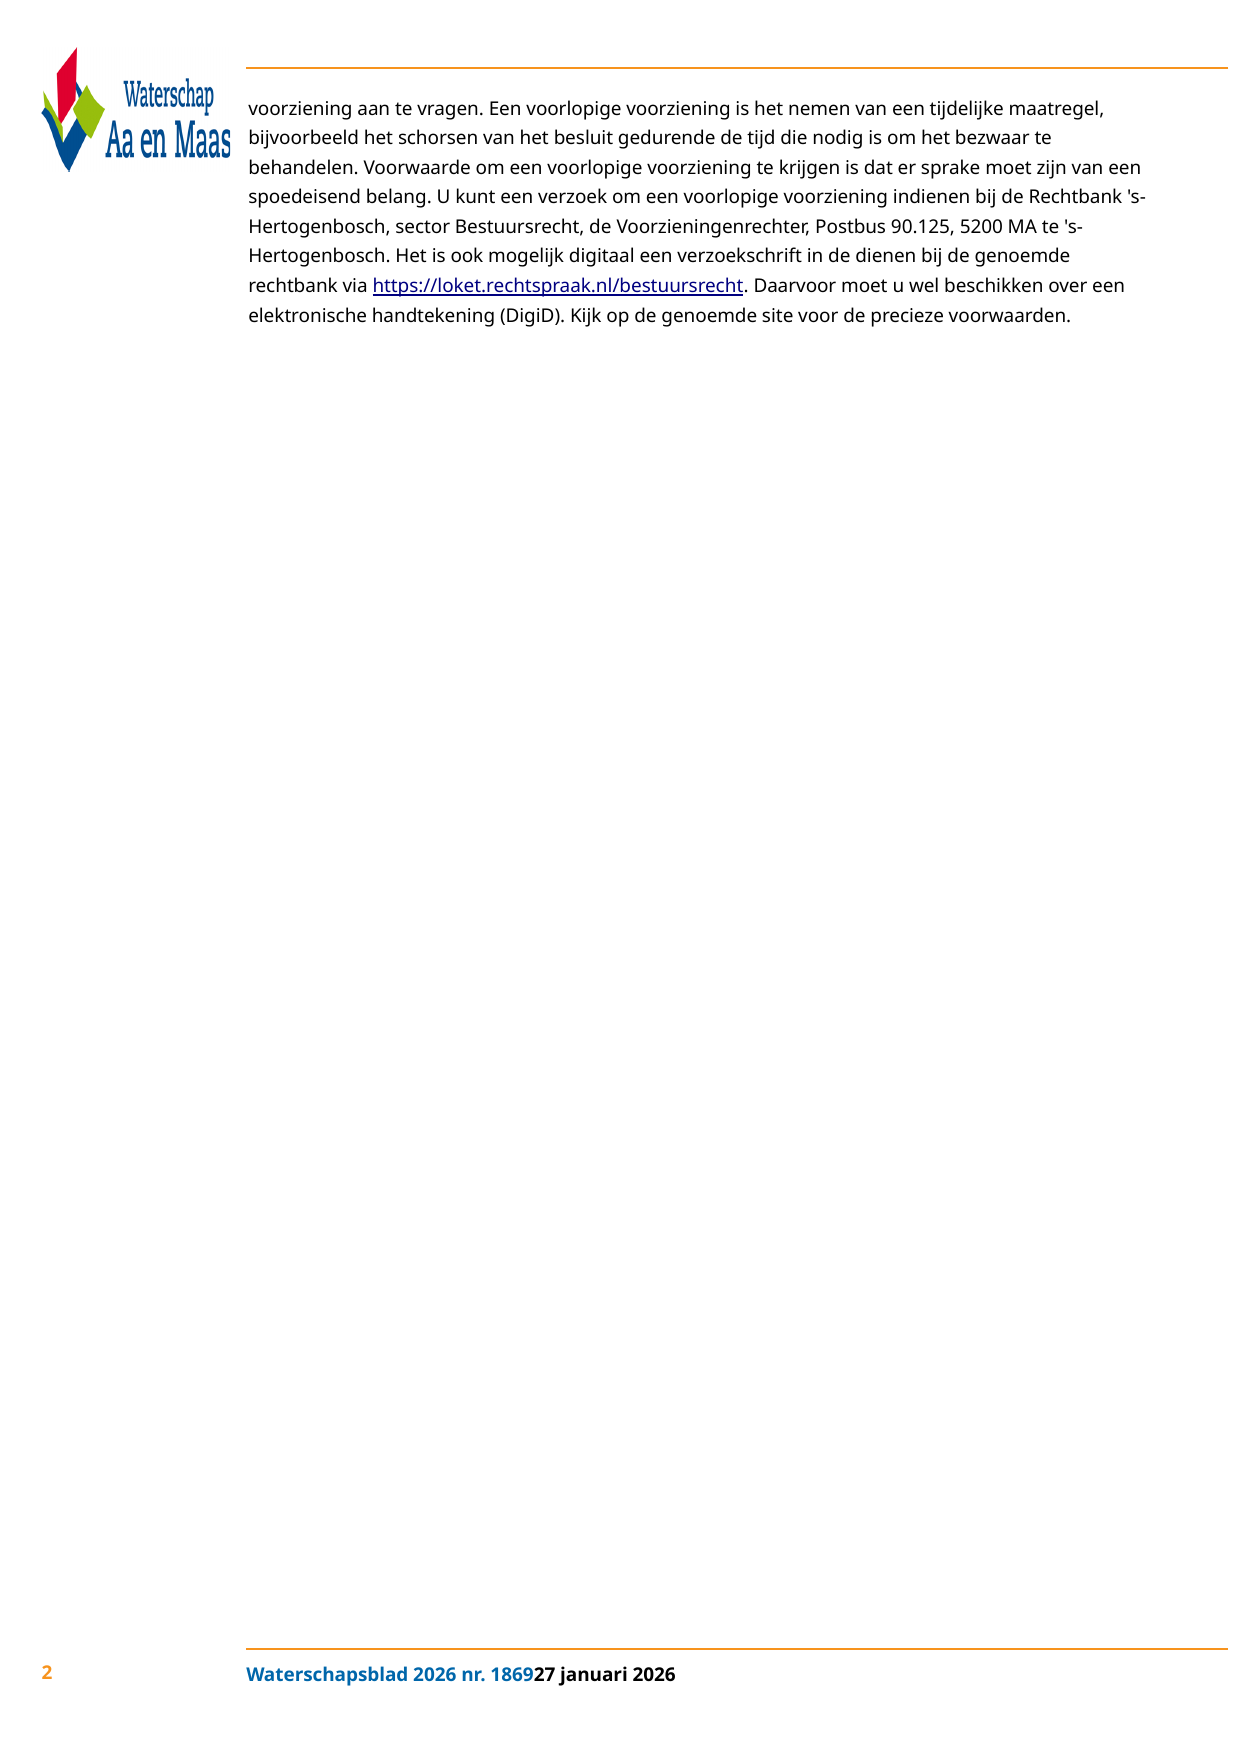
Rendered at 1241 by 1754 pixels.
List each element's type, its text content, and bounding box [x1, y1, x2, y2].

picture [41, 47, 231, 172]
text voorziening aan te vragen. Een voorlopige voorziening is het nemen van een tijdelijke maatregel, bijvoorbeeld het schorsen van het besluit gedurende de tijd die nodig is om het bezwaar te behandelen. Voorwaarde om een voorlopige voorziening te krijgen is dat er sprake moet zijn van een spoedeisend belang. U kunt een verzoek om een voorlopige voorziening indienen bij de Rechtbank 's-Hertogenbosch, sector Bestuursrecht, de Voorzieningenrechter, Postbus 90.125, 5200 MA te 's-Hertogenbosch. Het is ook mogelijk digitaal een verzoekschrift in de dienen bij de genoemde rechtbank via https://loket.rechtspraak.nl/bestuursrecht. Daarvoor moet u wel beschikken over een elektronische handtekening (DigiD). Kijk op de genoemde site voor de precieze voorwaarden. [248, 95, 1152, 328]
